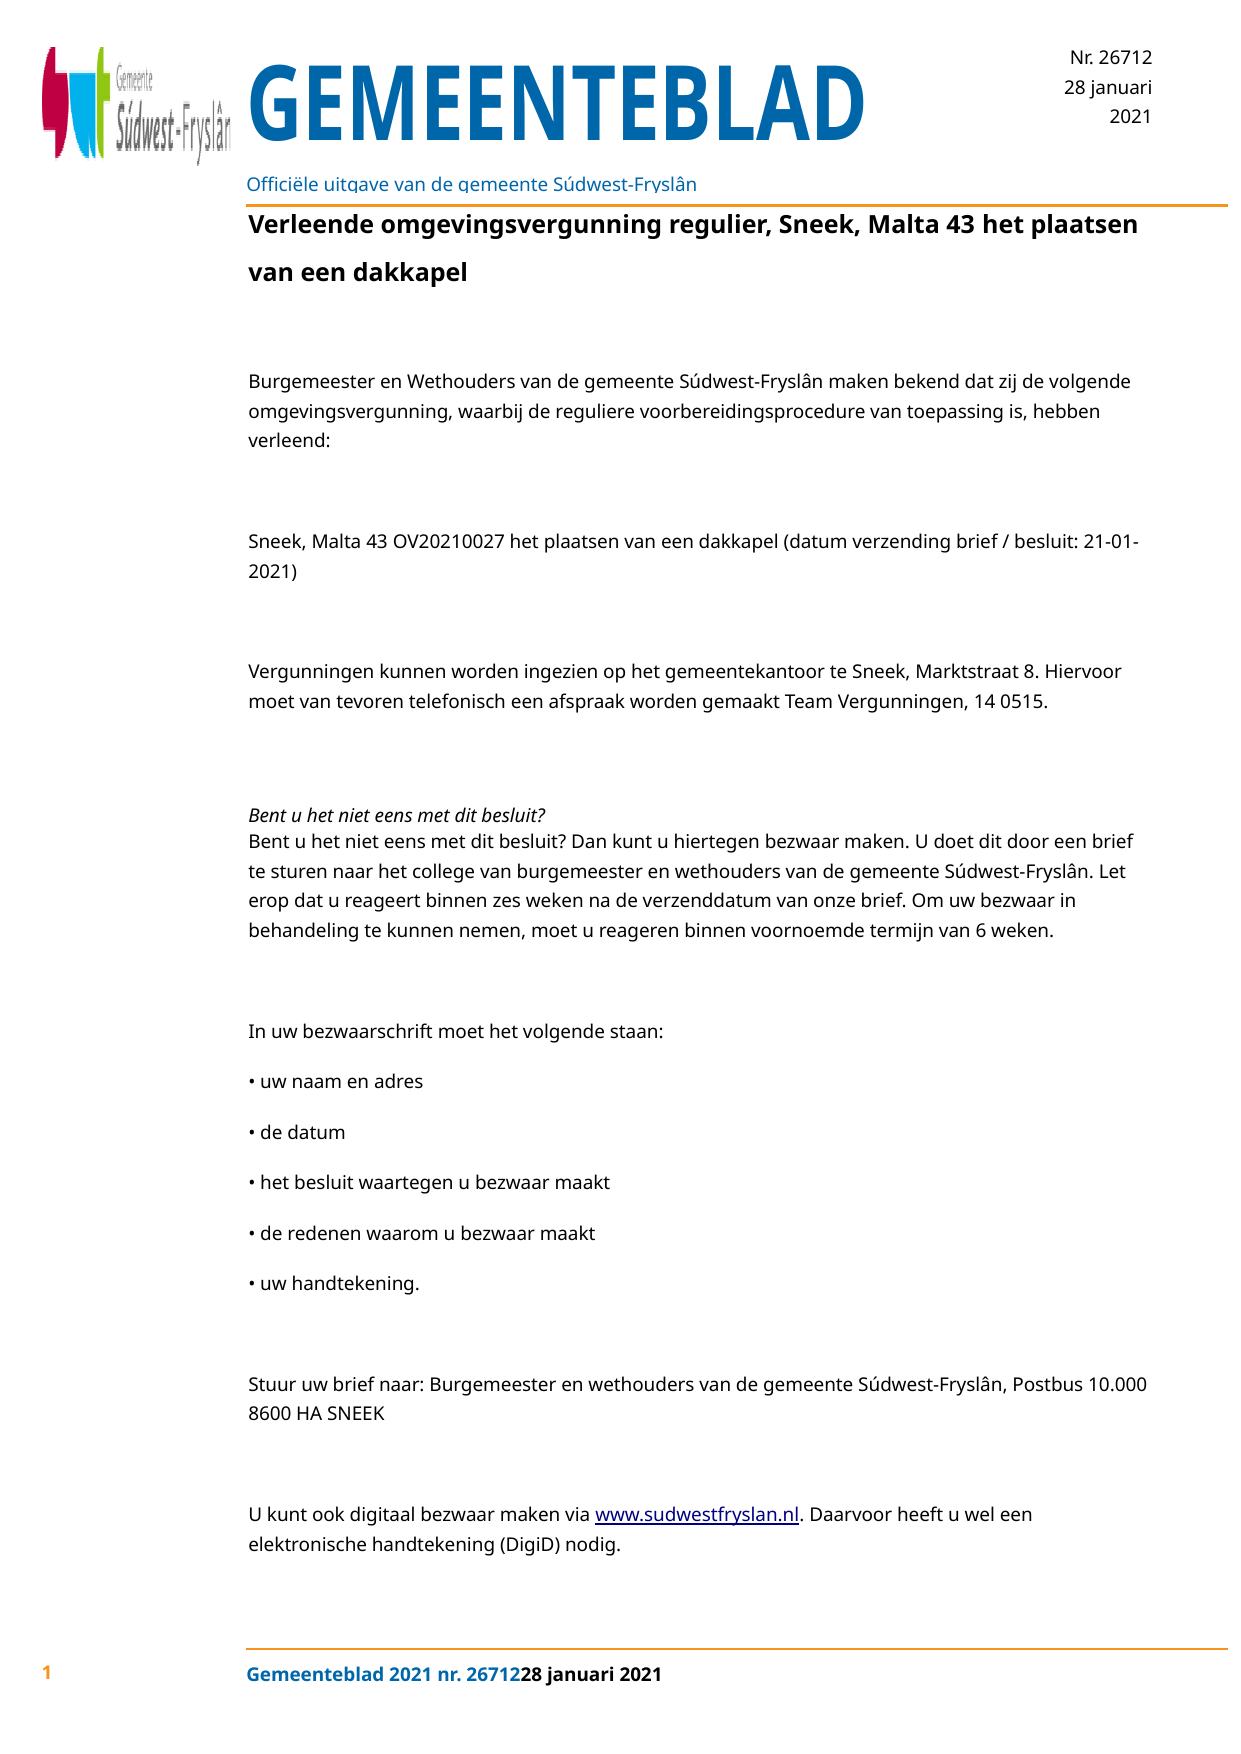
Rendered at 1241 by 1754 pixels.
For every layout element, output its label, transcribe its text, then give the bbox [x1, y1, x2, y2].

text Sneek, Malta 43 OV20210027 het plaatsen van een dakkapel (datum verzending brief / besluit: 21-01-2021) [248, 528, 1152, 584]
text Bent u het niet eens met dit besluit? Dan kunt u hiertegen bezwaar maken. U doet dit door een brief te sturen naar het college van burgemeester en wethouders van de gemeente Súdwest-Fryslân. Let erop dat u reageert binnen zes weken na de verzenddatum van onze brief. Om uw bezwaar in behandeling te kunnen nemen, moet u reageren binnen voornoemde termijn van 6 weken. [248, 828, 1152, 943]
picture [41, 47, 231, 172]
text • de redenen waarom u bezwaar maakt [248, 1220, 1152, 1245]
text U kunt ook digitaal bezwaar maken via www.sudwestfryslan.nl. Daarvoor heeft u wel een elektronische handtekening (DigiD) nodig. [248, 1501, 1152, 1557]
text Vergunningen kunnen worden ingezien op het gemeentekantoor te Sneek, Marktstraat 8. Hiervoor moet van tevoren telefonisch een afspraak worden gemaakt Team Vergunningen, 14 0515. [248, 659, 1152, 714]
text Bent u het niet eens met dit besluit? [248, 803, 1152, 828]
text Burgemeester en Wethouders van de gemeente Súdwest-Fryslân maken bekend dat zij de volgende omgevingsvergunning, waarbij de reguliere voorbereidingsprocedure van toepassing is, hebben verleend: [248, 368, 1152, 453]
text In uw bezwaarschrift moet het volgende staan: [248, 1018, 1152, 1044]
text • uw handtekening. [248, 1270, 1152, 1296]
text • het besluit waartegen u bezwaar maakt [248, 1169, 1152, 1195]
text Verleende omgevingsvergunning regulier, Sneek, Malta 43 het plaatsen van een dakkapel [248, 207, 1152, 288]
text Stuur uw brief naar: Burgemeester en wethouders van de gemeente Súdwest-Fryslân, Postbus 10.000 8600 HA SNEEK [248, 1371, 1152, 1426]
text • uw naam en adres [248, 1068, 1152, 1094]
text • de datum [248, 1119, 1152, 1144]
